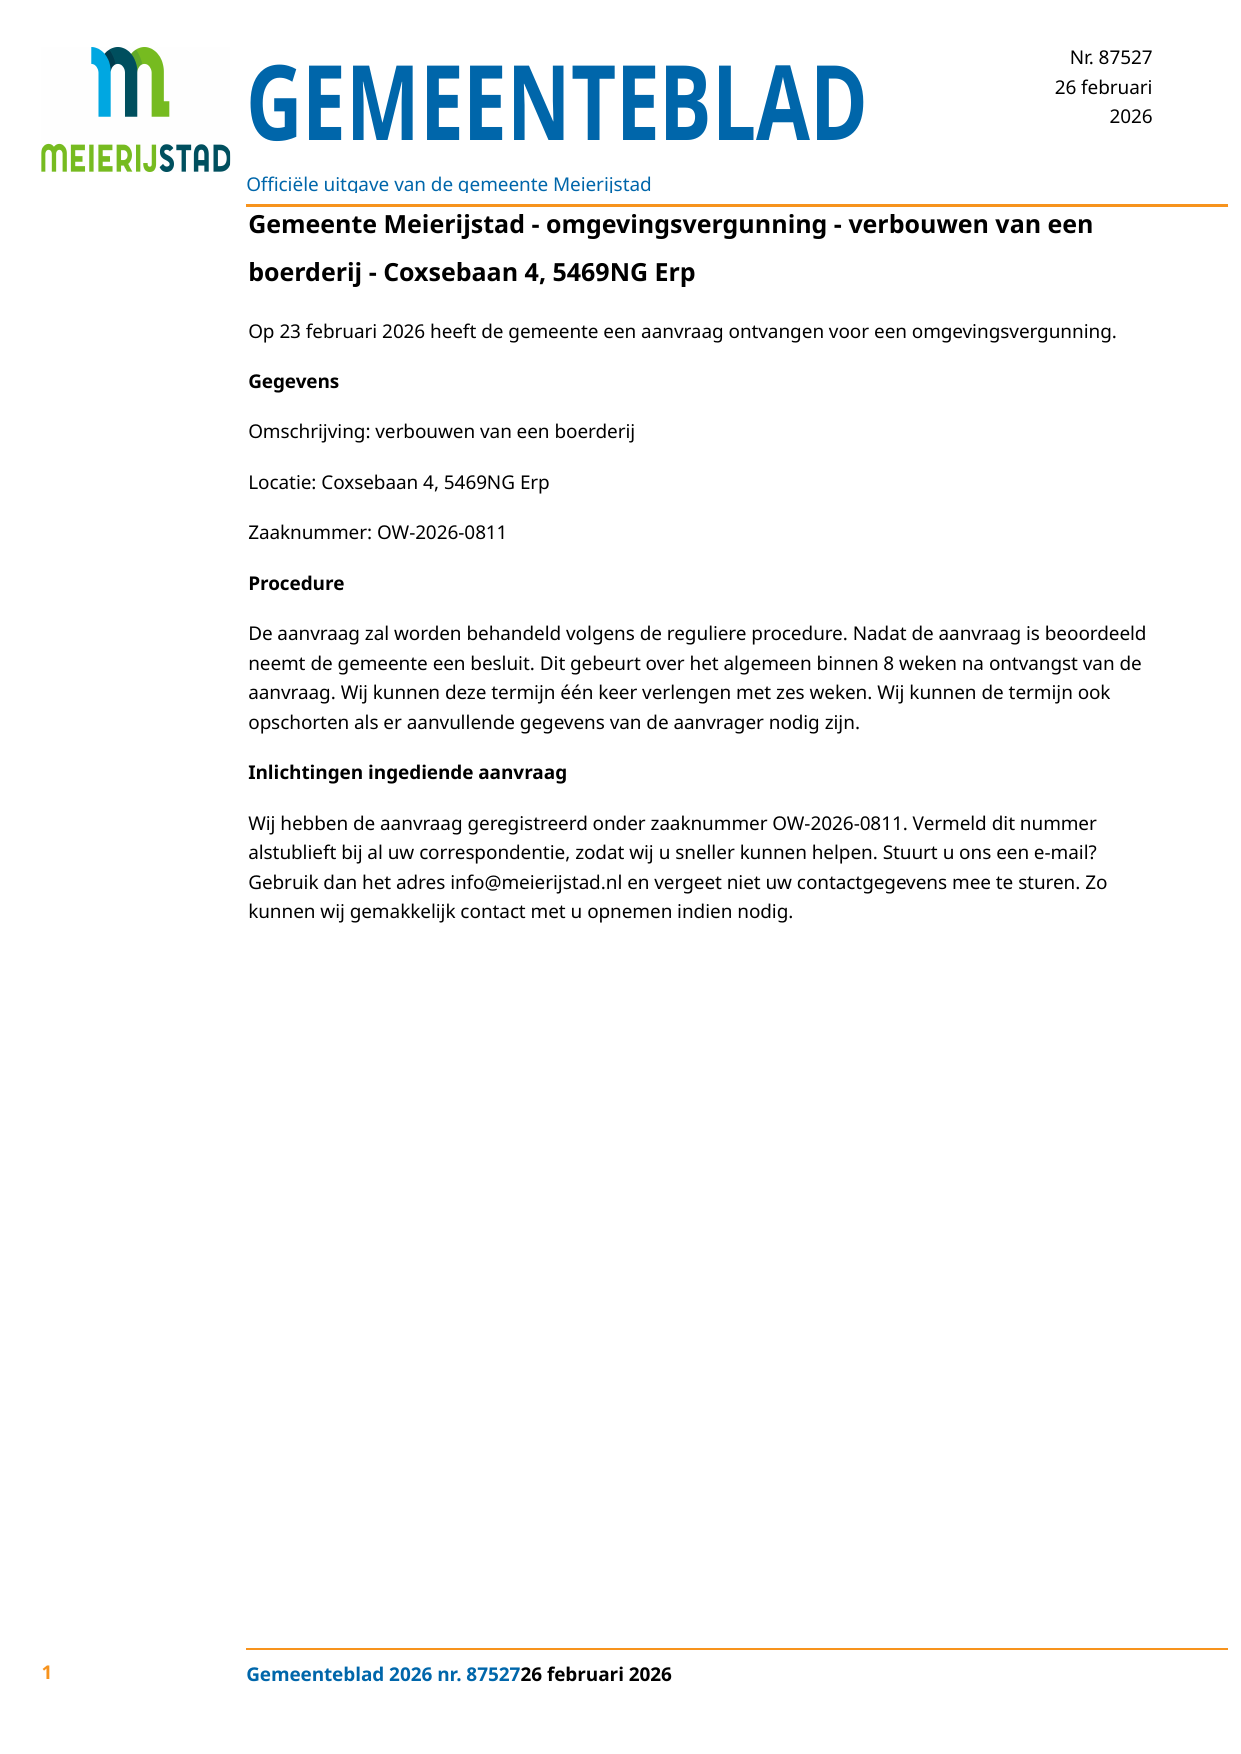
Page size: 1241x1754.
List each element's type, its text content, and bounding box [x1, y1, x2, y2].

text De aanvraag zal worden behandeld volgens de reguliere procedure. Nadat de aanvraag is beoordeeld neemt de gemeente een besluit. Dit gebeurt over het algemeen binnen 8 weken na ontvangst van de aanvraag. Wij kunnen deze termijn één keer verlengen met zes weken. Wij kunnen de termijn ook opschorten als er aanvullende gegevens van de aanvrager nodig zijn. [248, 620, 1152, 735]
text Zaaknummer: OW-2026-0811 [248, 519, 1152, 545]
text Omschrijving: verbouwen van een boerderij [248, 419, 1152, 444]
text Gegevens [248, 368, 1152, 394]
text Wij hebben de aanvraag geregistreerd onder zaaknummer OW-2026-0811. Vermeld dit nummer alstublieft bij al uw correspondentie, zodat wij u sneller kunnen helpen. Stuurt u ons een e-mail? Gebruik dan het adres info@meierijstad.nl en vergeet niet uw contactgegevens mee te sturen. Zo kunnen wij gemakkelijk contact met u opnemen indien nodig. [248, 810, 1152, 924]
text Locatie: Coxsebaan 4, 5469NG Erp [248, 469, 1152, 495]
text Op 23 februari 2026 heeft de gemeente een aanvraag ontvangen voor een omgevingsvergunning. [248, 318, 1152, 344]
text Inlichtingen ingediende aanvraag [248, 759, 1152, 785]
text Gemeente Meierijstad - omgevingsvergunning - verbouwen van een boerderij - Coxsebaan 4, 5469NG Erp [248, 207, 1152, 288]
picture [41, 47, 231, 172]
text Procedure [248, 570, 1152, 596]
